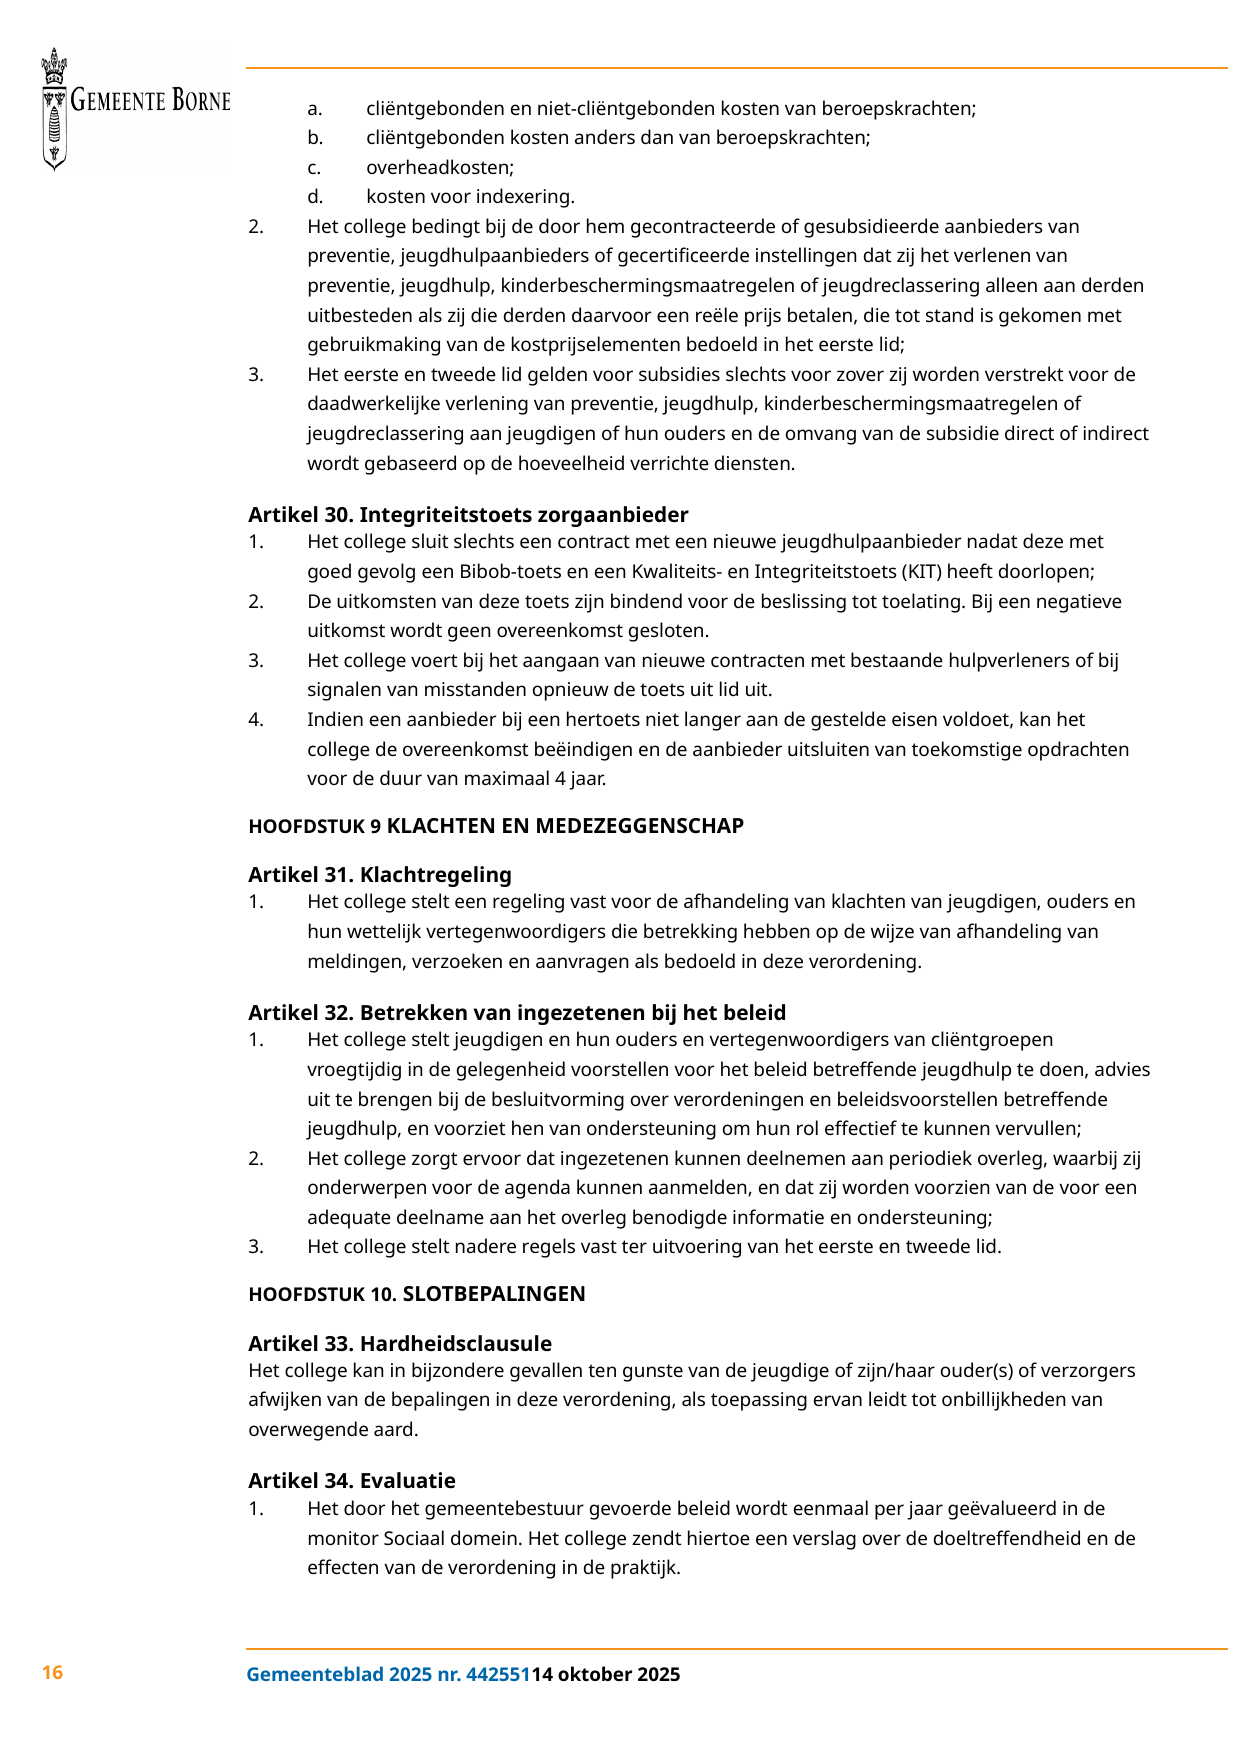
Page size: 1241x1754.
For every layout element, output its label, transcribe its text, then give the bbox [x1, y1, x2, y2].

text HOOFDSTUK 10. SLOTBEPALINGEN [248, 1279, 1152, 1308]
text HOOFDSTUK 9 KLACHTEN EN MEDEZEGGENSCHAP [248, 811, 1152, 839]
list cliëntgebonden kosten anders dan van beroepskrachten; [307, 124, 1152, 150]
list overheadkosten; [307, 154, 1152, 180]
picture [41, 47, 231, 172]
text Artikel 31. Klachtregeling [248, 860, 1152, 889]
list Het eerste en tweede lid gelden voor subsidies slechts voor zover zij worden verstrekt voor de daadwerkelijke verlening van preventie, jeugdhulp, kinderbeschermingsmaatregelen of jeugdreclassering aan jeugdigen of hun ouders en de omvang van de subsidie direct of indirect wordt gebaseerd op de hoeveelheid verrichte diensten. [248, 361, 1152, 476]
text Het college kan in bijzondere gevallen ten gunste van de jeugdige of zijn/haar ouder(s) of verzorgers afwijken van de bepalingen in deze verordening, als toepassing ervan leidt tot onbillijkheden van overwegende aard. [248, 1357, 1152, 1442]
list Het college stelt jeugdigen en hun ouders en vertegenwoordigers van cliëntgroepen vroegtijdig in de gelegenheid voorstellen voor het beleid betreffende jeugdhulp te doen, advies uit te brengen bij de besluitvorming over verordeningen en beleidsvoorstellen betreffende jeugdhulp, en voorziet hen van ondersteuning om hun rol effectief te kunnen vervullen; [248, 1027, 1152, 1141]
list Het college stelt een regeling vast voor de afhandeling van klachten van jeugdigen, ouders en hun wettelijk vertegenwoordigers die betrekking hebben op de wijze van afhandeling van meldingen, verzoeken en aanvragen als bedoeld in deze verordening. [248, 889, 1152, 973]
list kosten voor indexering. [307, 183, 1152, 209]
list Het door het gemeentebestuur gevoerde beleid wordt eenmaal per jaar geëvalueerd in de monitor Sociaal domein. Het college zendt hiertoe een verslag over de doeltreffendheid en de effecten van de verordening in de praktijk. [248, 1495, 1152, 1580]
text Artikel 33. Hardheidsclausule [248, 1329, 1152, 1357]
list Het college voert bij het aangaan van nieuwe contracten met bestaande hulpverleners of bij signalen van misstanden opnieuw de toets uit lid uit. [248, 647, 1152, 702]
text Artikel 34. Evaluatie [248, 1467, 1152, 1495]
list De uitkomsten van deze toets zijn bindend voor de beslissing tot toelating. Bij een negatieve uitkomst wordt geen overeenkomst gesloten. [248, 588, 1152, 643]
text Artikel 30. Integriteitstoets zorgaanbieder [248, 500, 1152, 529]
text Artikel 32. Betrekken van ingezetenen bij het beleid [248, 998, 1152, 1027]
list cliëntgebonden en niet-cliëntgebonden kosten van beroepskrachten; [307, 95, 1152, 121]
list Het college stelt nadere regels vast ter uitvoering van het eerste en tweede lid. [248, 1234, 1152, 1259]
list Het college zorgt ervoor dat ingezetenen kunnen deelnemen aan periodiek overleg, waarbij zij onderwerpen voor de agenda kunnen aanmelden, en dat zij worden voorzien van de voor een adequate deelname aan het overleg benodigde informatie en ondersteuning; [248, 1145, 1152, 1230]
list Het college bedingt bij de door hem gecontracteerde of gesubsidieerde aanbieders van preventie, jeugdhulpaanbieders of gecertificeerde instellingen dat zij het verlenen van preventie, jeugdhulp, kinderbeschermingsmaatregelen of jeugdreclassering alleen aan derden uitbesteden als zij die derden daarvoor een reële prijs betalen, die tot stand is gekomen met gebruikmaking van de kostprijselementen bedoeld in het eerste lid; [248, 213, 1152, 357]
list Indien een aanbieder bij een hertoets niet langer aan de gestelde eisen voldoet, kan het college de overeenkomst beëindigen en de aanbieder uitsluiten van toekomstige opdrachten voor de duur van maximaal 4 jaar. [248, 706, 1152, 791]
list Het college sluit slechts een contract met een nieuwe jeugdhulpaanbieder nadat deze met goed gevolg een Bibob-toets en een Kwaliteits- en Integriteitstoets (KIT) heeft doorlopen; [248, 529, 1152, 584]
